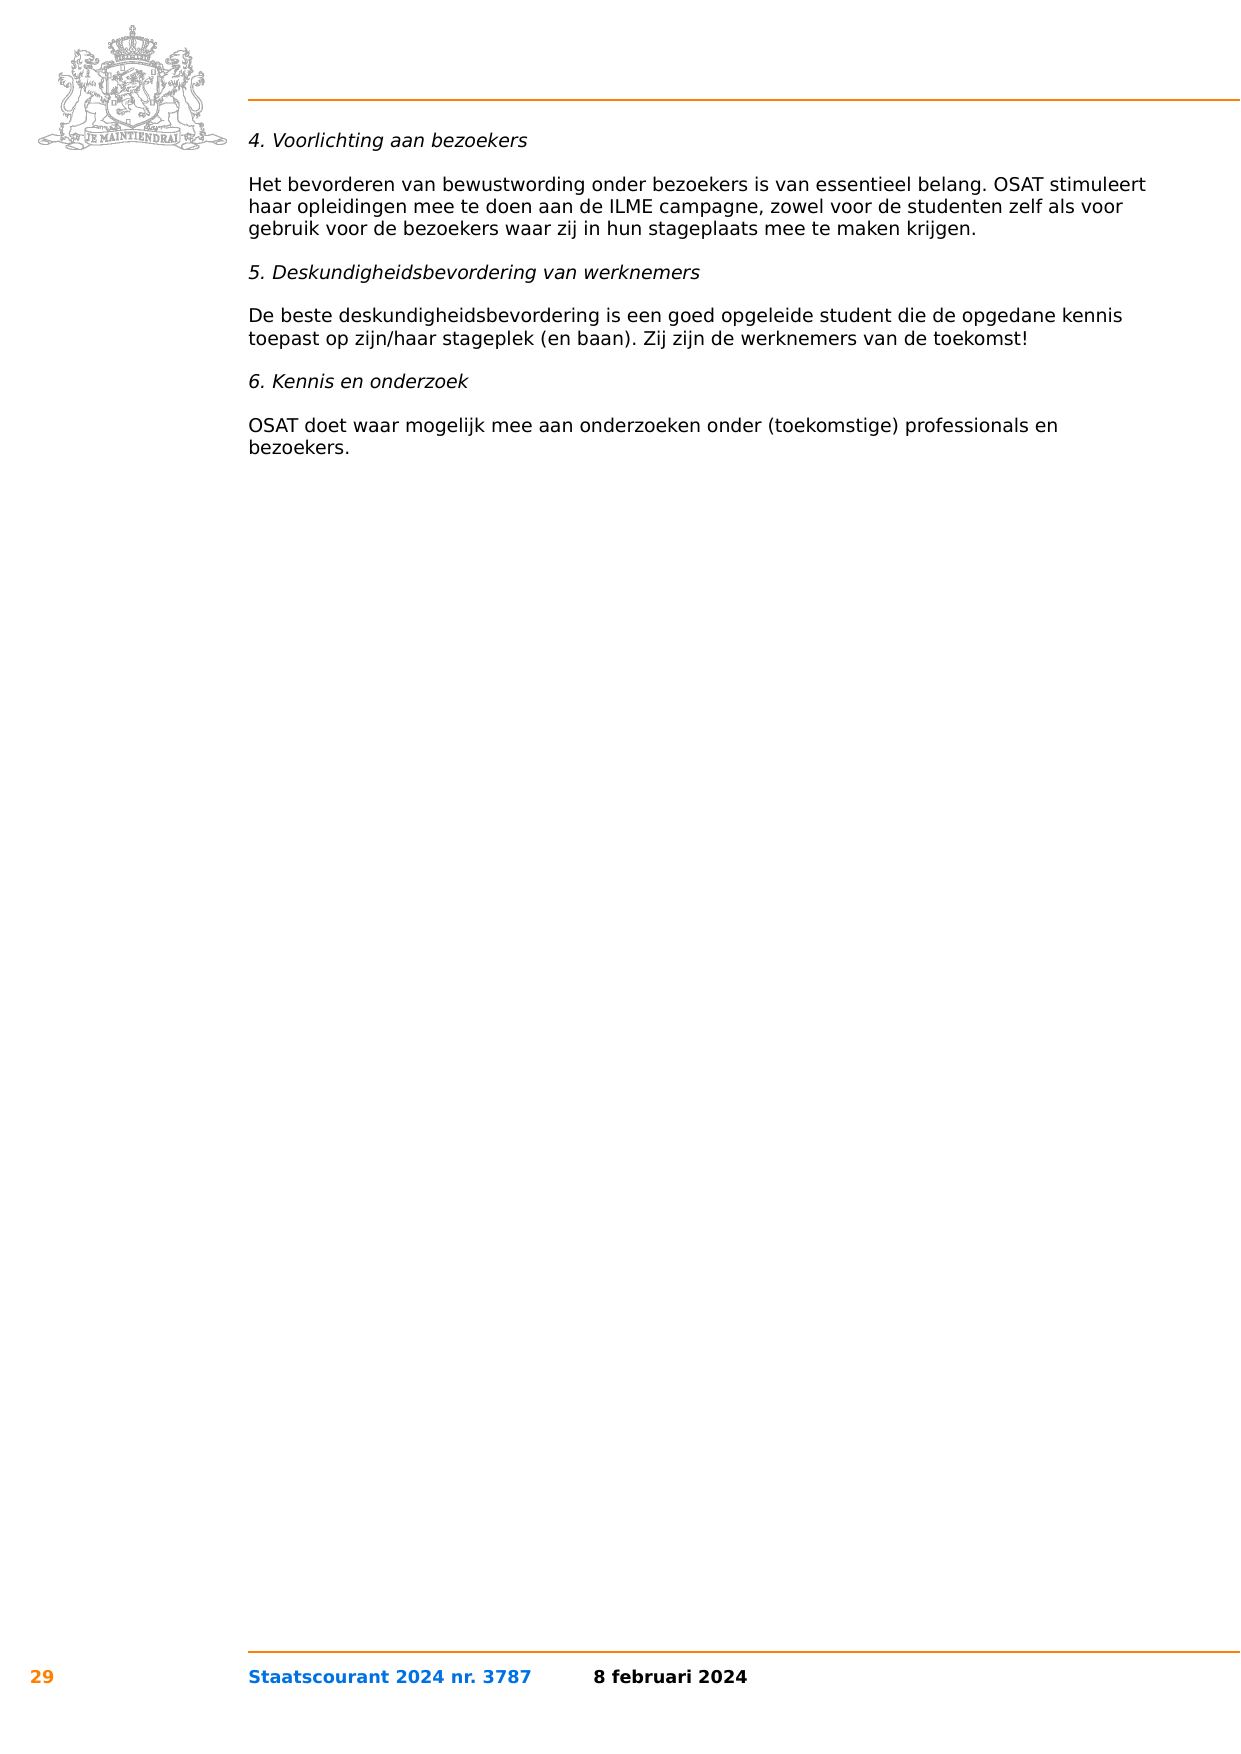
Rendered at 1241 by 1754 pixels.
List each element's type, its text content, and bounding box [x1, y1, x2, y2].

subtitle 5. Deskundigheidsbevordering van werknemers [248, 262, 1163, 283]
text Het bevorderen van bewustwording onder bezoekers is van essentieel belang. OSAT stimuleert haar opleidingen mee te doen aan de ILME campagne, zowel voor de studenten zelf als voor gebruik voor de bezoekers waar zij in hun stageplaats mee te maken krijgen. [248, 174, 1163, 240]
picture [38, 25, 227, 150]
subtitle 4. Voorlichting aan bezoekers [248, 130, 1163, 152]
text OSAT doet waar mogelijk mee aan onderzoeken onder (toekomstige) professionals en bezoekers. [248, 415, 1163, 459]
text De beste deskundigheidsbevordering is een goed opgeleide student die de opgedane kennis toepast op zijn/haar stageplek (en baan). Zij zijn de werknemers van de toekomst! [248, 305, 1163, 349]
subtitle 6. Kennis en onderzoek [248, 371, 1163, 393]
